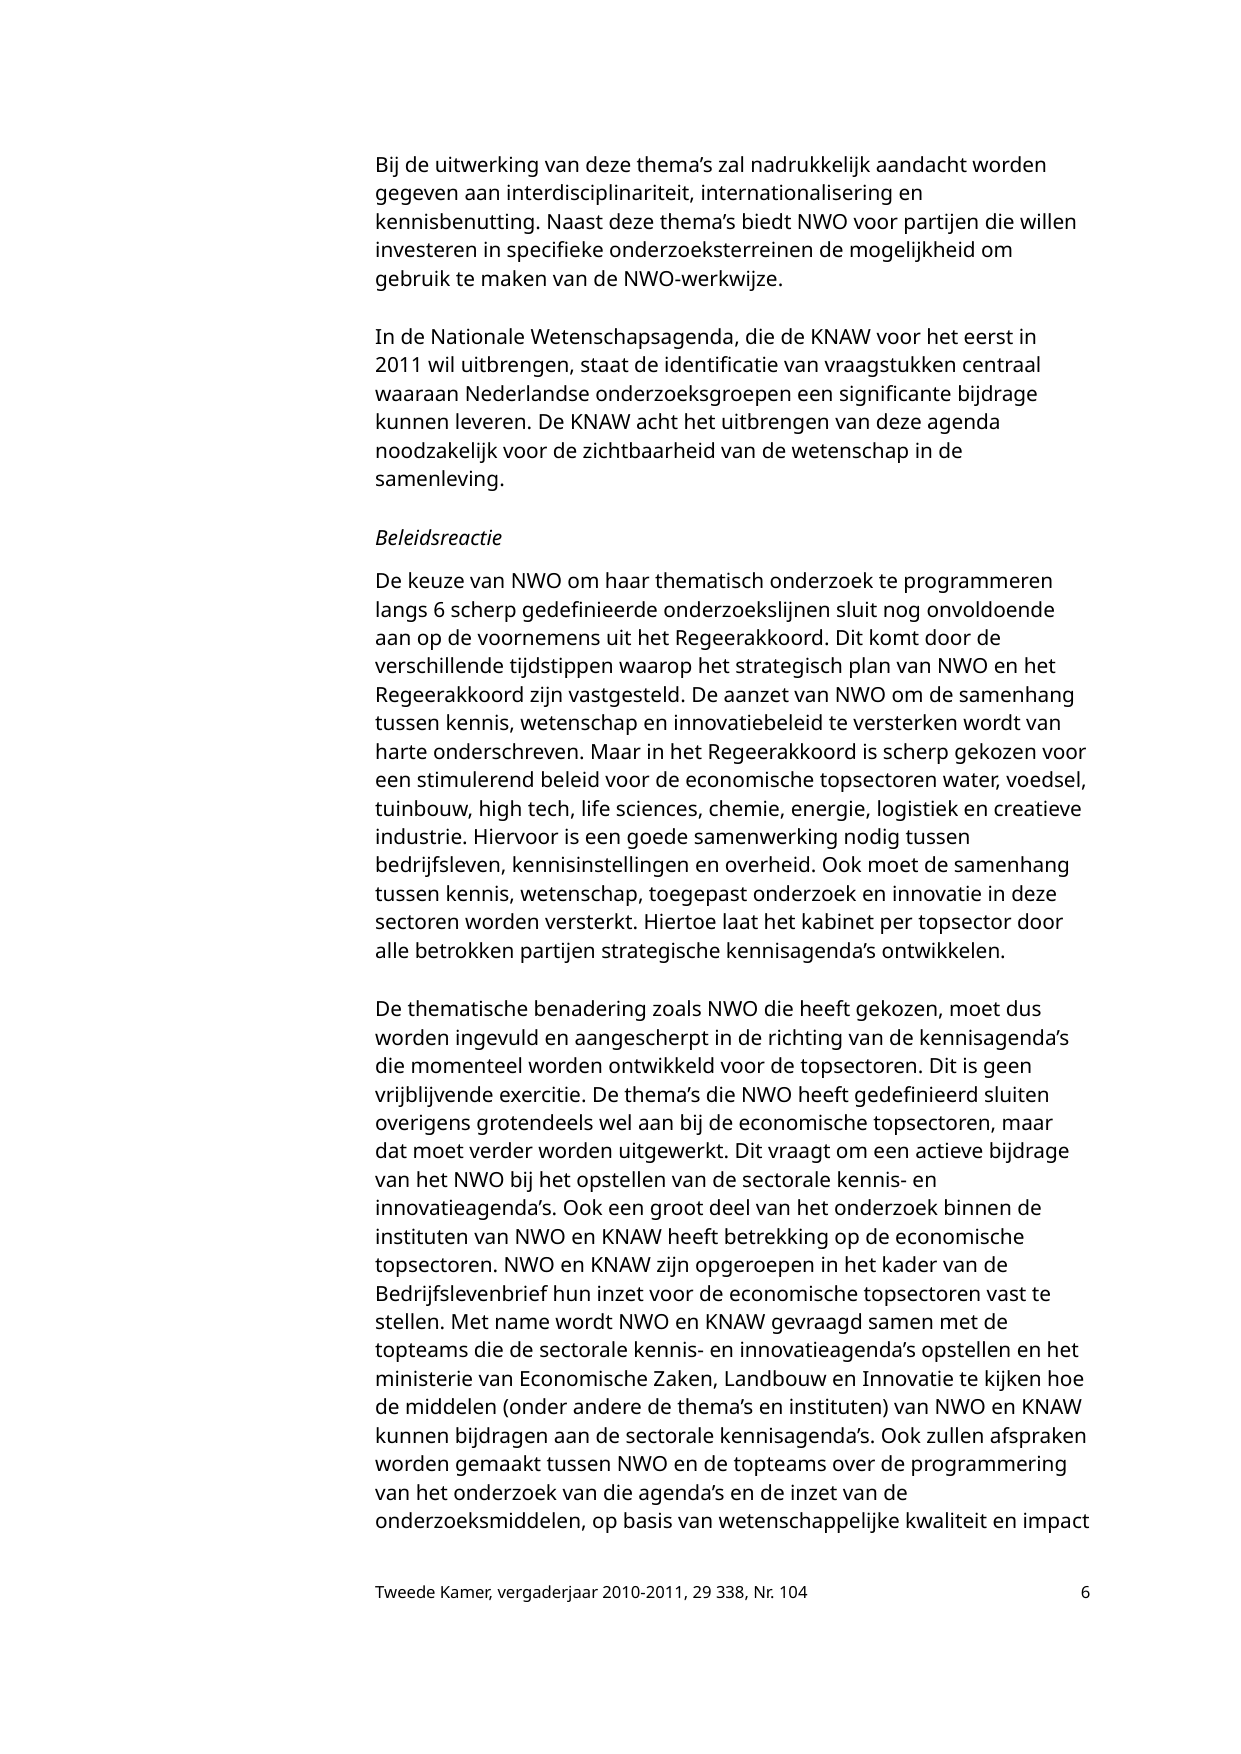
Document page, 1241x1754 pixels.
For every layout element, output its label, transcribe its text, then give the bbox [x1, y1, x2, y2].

text Bij de uitwerking van deze thema’s zal nadrukkelijk aandacht worden gegeven aan interdisciplinariteit, internationalisering en kennisbenutting. Naast deze thema’s biedt NWO voor partijen die willen investeren in specifieke onderzoeksterreinen de mogelijkheid om gebruik te maken van de NWO-werkwijze. [375, 150, 1090, 292]
text De keuze van NWO om haar thematisch onderzoek te programmeren langs 6 scherp gedefinieerde onderzoekslijnen sluit nog onvoldoende aan op de voornemens uit het Regeerakkoord. Dit komt door de verschillende tijdstippen waarop het strategisch plan van NWO en het Regeerakkoord zijn vastgesteld. De aanzet van NWO om de samenhang tussen kennis, wetenschap en innovatiebeleid te versterken wordt van harte onderschreven. Maar in het Regeerakkoord is scherp gekozen voor een stimulerend beleid voor de economische topsectoren water, voedsel, tuinbouw, high tech, life sciences, chemie, energie, logistiek en creatieve industrie. Hiervoor is een goede samenwerking nodig tussen bedrijfsleven, kennisinstellingen en overheid. Ook moet de samenhang tussen kennis, wetenschap, toegepast onderzoek en innovatie in deze sectoren worden versterkt. Hiertoe laat het kabinet per topsector door alle betrokken partijen strategische kennisagenda’s ontwikkelen. [375, 566, 1090, 964]
text In de Nationale Wetenschapsagenda, die de KNAW voor het eerst in 2011 wil uitbrengen, staat de identificatie van vraagstukken centraal waaraan Nederlandse onderzoeksgroepen een significante bijdrage kunnen leveren. De KNAW acht het uitbrengen van deze agenda noodzakelijk voor de zichtbaarheid van de wetenschap in de samenleving. [375, 322, 1090, 493]
text Beleidsreactie [375, 523, 1090, 551]
text De thematische benadering zoals NWO die heeft gekozen, moet dus worden ingevuld en aangescherpt in de richting van de kennisagenda’s die momenteel worden ontwikkeld voor de topsectoren. Dit is geen vrijblijvende exercitie. De thema’s die NWO heeft gedefinieerd sluiten overigens grotendeels wel aan bij de economische topsectoren, maar dat moet verder worden uitgewerkt. Dit vraagt om een actieve bijdrage van het NWO bij het opstellen van de sectorale kennis- en innovatieagenda’s. Ook een groot deel van het onderzoek binnen de instituten van NWO en KNAW heeft betrekking op de economische topsectoren. NWO en KNAW zijn opgeroepen in het kader van de Bedrijfslevenbrief hun inzet voor de economische topsectoren vast te stellen. Met name wordt NWO en KNAW gevraagd samen met de topteams die de sectorale kennis- en innovatieagenda’s opstellen en het ministerie van Economische Zaken, Landbouw en Innovatie te kijken hoe de middelen (onder andere de thema’s en instituten) van NWO en KNAW kunnen bijdragen aan de sectorale kennisagenda’s. Ook zullen afspraken worden gemaakt tussen NWO en de topteams over de programmering van het onderzoek van die agenda’s en de inzet van de onderzoeksmiddelen, op basis van wetenschappelijke kwaliteit en impact [375, 994, 1090, 1535]
